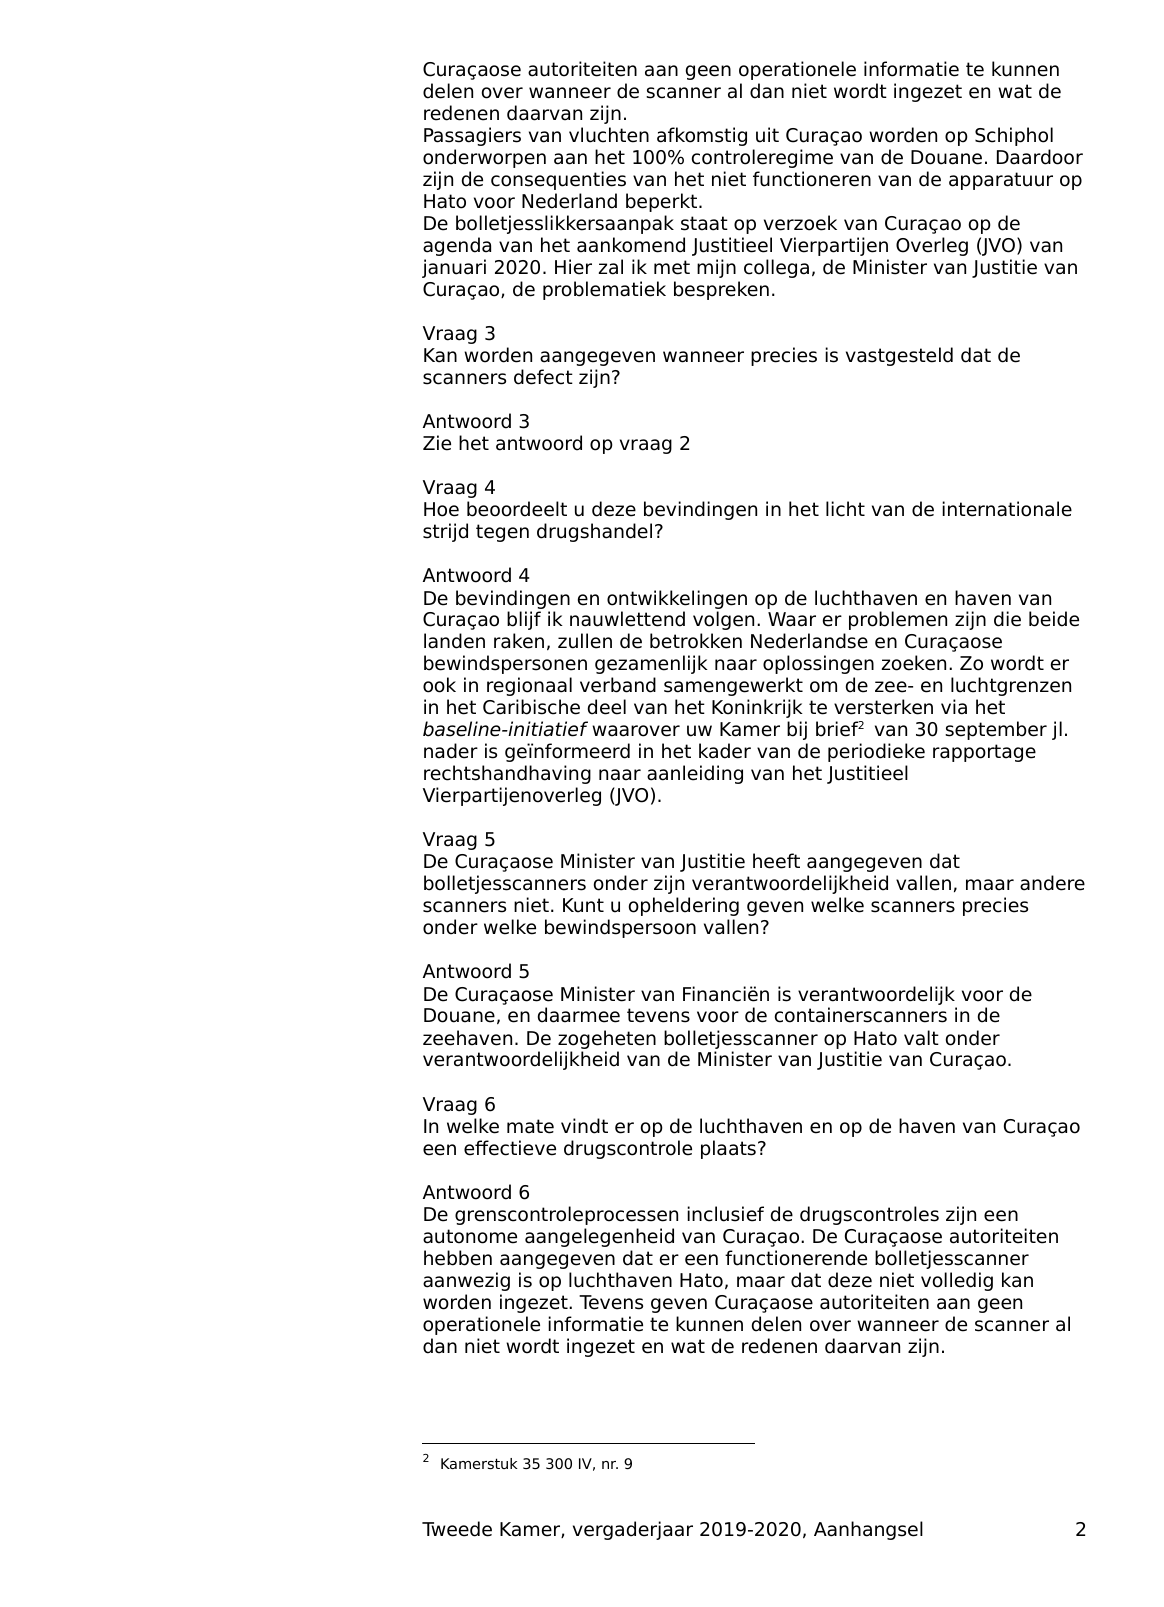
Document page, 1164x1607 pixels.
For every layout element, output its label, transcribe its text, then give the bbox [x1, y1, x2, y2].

text Passagiers van vluchten afkomstig uit Curaçao worden op Schiphol onderworpen aan het 100% controleregime van de Douane. Daardoor zijn de consequenties van het niet functioneren van de apparatuur op Hato voor Nederland beperkt. [422, 125, 1087, 213]
text Antwoord 4 [422, 565, 1087, 587]
text Vraag 5 [422, 829, 1087, 851]
text Kamerstuk 35 300 IV, nr. 9 [422, 1452, 1087, 1474]
text Curaçaose autoriteiten aan geen operationele informatie te kunnen delen over wanneer de scanner al dan niet wordt ingezet en wat de redenen daarvan zijn. [422, 59, 1087, 125]
text Kan worden aangegeven wanneer precies is vastgesteld dat de scanners defect zijn? [422, 345, 1087, 389]
text Vraag 6 [422, 1093, 1087, 1116]
text De bevindingen en ontwikkelingen op de luchthaven en haven van Curaçao blijf ik nauwlettend volgen. Waar er problemen zijn die beide landen raken, zullen de betrokken Nederlandse en Curaçaose bewindspersonen gezamenlijk naar oplossingen zoeken. Zo wordt er ook in regionaal verband samengewerkt om de zee- en luchtgrenzen in het Caribische deel van het Koninkrijk te versterken via het baseline-initiatief waarover uw Kamer bij brief van 30 september jl. nader is geïnformeerd in het kader van de periodieke rapportage rechtshandhaving naar aanleiding van het Justitieel Vierpartijenoverleg (JVO). [422, 587, 1087, 807]
text De grenscontroleprocessen inclusief de drugscontroles zijn een autonome aangelegenheid van Curaçao. De Curaçaose autoriteiten hebben aangegeven dat er een functionerende bolletjesscanner aanwezig is op luchthaven Hato, maar dat deze niet volledig kan worden ingezet. Tevens geven Curaçaose autoriteiten aan geen operationele informatie te kunnen delen over wanneer de scanner al dan niet wordt ingezet en wat de redenen daarvan zijn. [422, 1204, 1087, 1357]
text Vraag 4 [422, 477, 1087, 499]
text In welke mate vindt er op de luchthaven en op de haven van Curaçao een effectieve drugscontrole plaats? [422, 1116, 1087, 1159]
text Hoe beoordeelt u deze bevindingen in het licht van de internationale strijd tegen drugshandel? [422, 499, 1087, 543]
text Antwoord 6 [422, 1182, 1087, 1204]
text Antwoord 5 [422, 961, 1087, 983]
text Vraag 3 [422, 323, 1087, 345]
text De Curaçaose Minister van Justitie heeft aangegeven dat bolletjesscanners onder zijn verantwoordelijkheid vallen, maar andere scanners niet. Kunt u opheldering geven welke scanners precies onder welke bewindspersoon vallen? [422, 851, 1087, 939]
text Zie het antwoord op vraag 2 [422, 433, 1087, 455]
text De Curaçaose Minister van Financiën is verantwoordelijk voor de Douane, en daarmee tevens voor de containerscanners in de zeehaven. De zogeheten bolletjesscanner op Hato valt onder verantwoordelijkheid van de Minister van Justitie van Curaçao. [422, 983, 1087, 1071]
text Antwoord 3 [422, 411, 1087, 433]
text De bolletjesslikkersaanpak staat op verzoek van Curaçao op de agenda van het aankomend Justitieel Vierpartijen Overleg (JVO) van januari 2020. Hier zal ik met mijn collega, de Minister van Justitie van Curaçao, de problematiek bespreken. [422, 213, 1087, 301]
